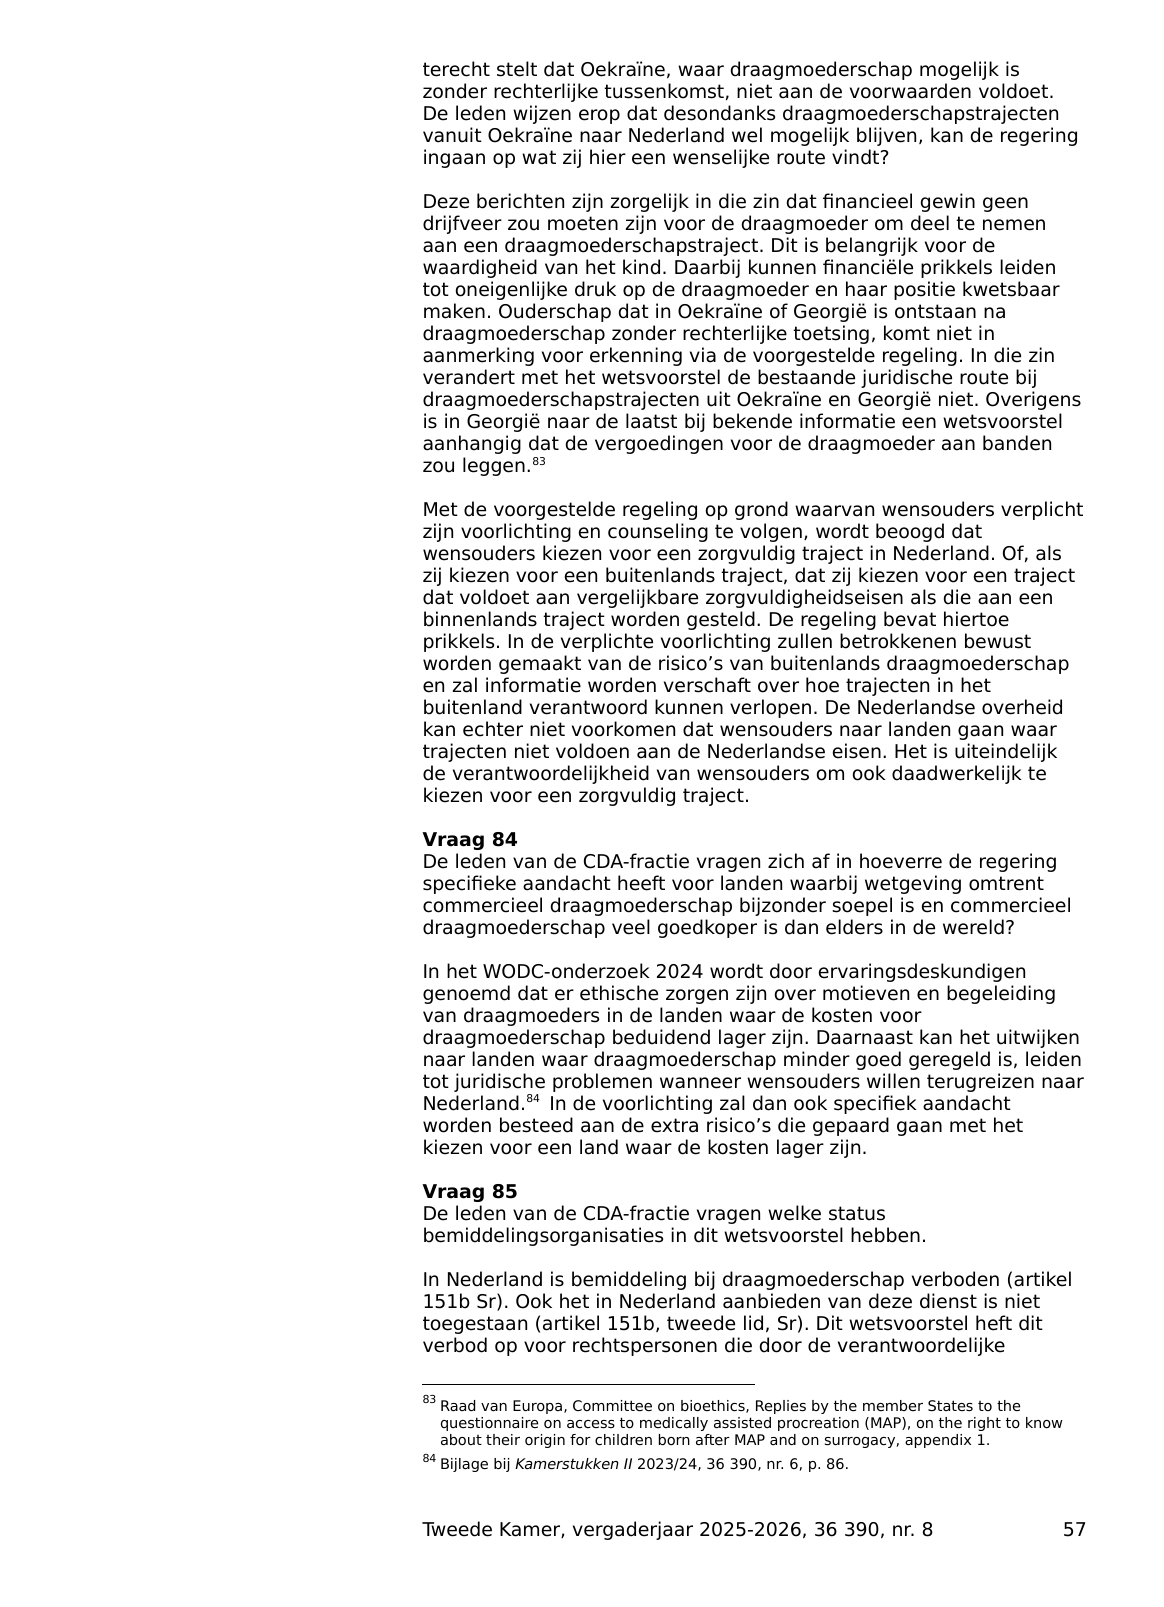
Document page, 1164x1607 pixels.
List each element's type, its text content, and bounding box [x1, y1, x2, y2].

text De leden van de CDA-fractie vragen zich af in hoeverre de regering specifieke aandacht heeft voor landen waarbij wetgeving omtrent commercieel draagmoederschap bijzonder soepel is en commercieel draagmoederschap veel goedkoper is dan elders in de wereld? [422, 851, 1087, 939]
text In het WODC-onderzoek 2024 wordt door ervaringsdeskundigen genoemd dat er ethische zorgen zijn over motieven en begeleiding van draagmoeders in de landen waar de kosten voor draagmoederschap beduidend lager zijn. Daarnaast kan het uitwijken naar landen waar draagmoederschap minder goed geregeld is, leiden tot juridische problemen wanneer wensouders willen terugreizen naar Nederland. In de voorlichting zal dan ook specifiek aandacht worden besteed aan de extra risico’s die gepaard gaan met het kiezen voor een land waar de kosten lager zijn. [422, 961, 1087, 1159]
text De leden van de CDA-fractie vragen welke status bemiddelingsorganisaties in dit wetsvoorstel hebben. [422, 1203, 1087, 1247]
text Vraag 85 [422, 1181, 1087, 1203]
text Vraag 84 [422, 829, 1087, 851]
text Deze berichten zijn zorgelijk in die zin dat financieel gewin geen drijfveer zou moeten zijn voor de draagmoeder om deel te nemen aan een draagmoederschapstraject. Dit is belangrijk voor de waardigheid van het kind. Daarbij kunnen financiële prikkels leiden tot oneigenlijke druk op de draagmoeder en haar positie kwetsbaar maken. Ouderschap dat in Oekraïne of Georgië is ontstaan na draagmoederschap zonder rechterlijke toetsing, komt niet in aanmerking voor erkenning via de voorgestelde regeling. In die zin verandert met het wetsvoorstel de bestaande juridische route bij draagmoederschapstrajecten uit Oekraïne en Georgië niet. Overigens is in Georgië naar de laatst bij bekende informatie een wetsvoorstel aanhangig dat de vergoedingen voor de draagmoeder aan banden zou leggen. [422, 191, 1087, 477]
text terecht stelt dat Oekraïne, waar draagmoederschap mogelijk is zonder rechterlijke tussenkomst, niet aan de voorwaarden voldoet. De leden wijzen erop dat desondanks draagmoederschapstrajecten vanuit Oekraïne naar Nederland wel mogelijk blijven, kan de regering ingaan op wat zij hier een wenselijke route vindt? [422, 59, 1087, 169]
text In Nederland is bemiddeling bij draagmoederschap verboden (artikel 151b Sr). Ook het in Nederland aanbieden van deze dienst is niet toegestaan (artikel 151b, tweede lid, Sr). Dit wetsvoorstel heft dit verbod op voor rechtspersonen die door de verantwoordelijke [422, 1269, 1087, 1357]
text Bijlage bij Kamerstukken II 2023/24, 36 390, nr. 6, p. 86. [422, 1452, 1087, 1474]
text Raad van Europa, Committee on bioethics, Replies by the member States to the questionnaire on access to medically assisted procreation (MAP), on the right to know about their origin for children born after MAP and on surrogacy, appendix 1. [422, 1393, 1087, 1449]
text Met de voorgestelde regeling op grond waarvan wensouders verplicht zijn voorlichting en counseling te volgen, wordt beoogd dat wensouders kiezen voor een zorgvuldig traject in Nederland. Of, als zij kiezen voor een buitenlands traject, dat zij kiezen voor een traject dat voldoet aan vergelijkbare zorgvuldigheidseisen als die aan een binnenlands traject worden gesteld. De regeling bevat hiertoe prikkels. In de verplichte voorlichting zullen betrokkenen bewust worden gemaakt van de risico’s van buitenlands draagmoederschap en zal informatie worden verschaft over hoe trajecten in het buitenland verantwoord kunnen verlopen. De Nederlandse overheid kan echter niet voorkomen dat wensouders naar landen gaan waar trajecten niet voldoen aan de Nederlandse eisen. Het is uiteindelijk de verantwoordelijkheid van wensouders om ook daadwerkelijk te kiezen voor een zorgvuldig traject. [422, 499, 1087, 807]
